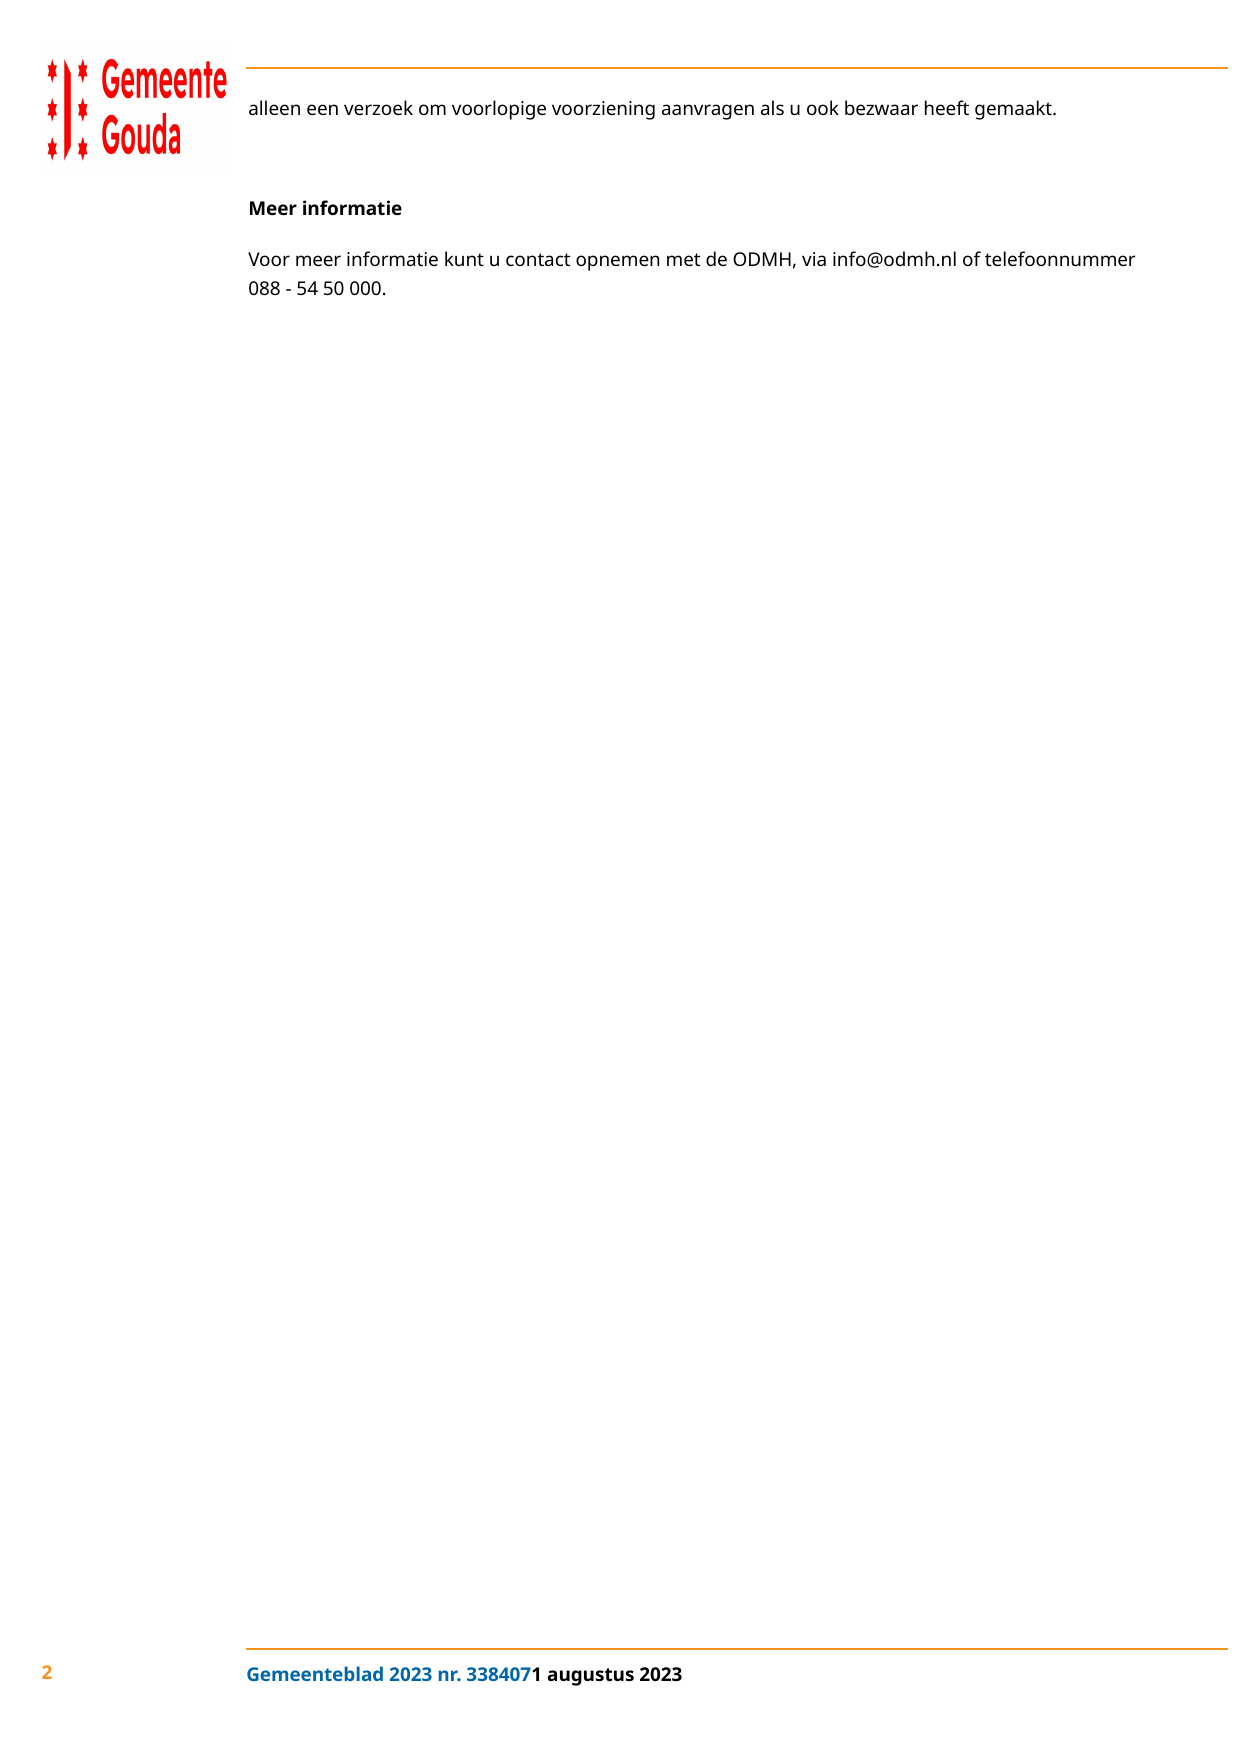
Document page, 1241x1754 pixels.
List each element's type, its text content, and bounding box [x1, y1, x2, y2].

picture [41, 47, 231, 172]
text Voor meer informatie kunt u contact opnemen met de ODMH, via info@odmh.nl of telefoonnummer 088 - 54 50 000. [248, 246, 1152, 301]
text Meer informatie [248, 196, 1152, 221]
text alleen een verzoek om voorlopige voorziening aanvragen als u ook bezwaar heeft gemaakt. [248, 95, 1152, 121]
